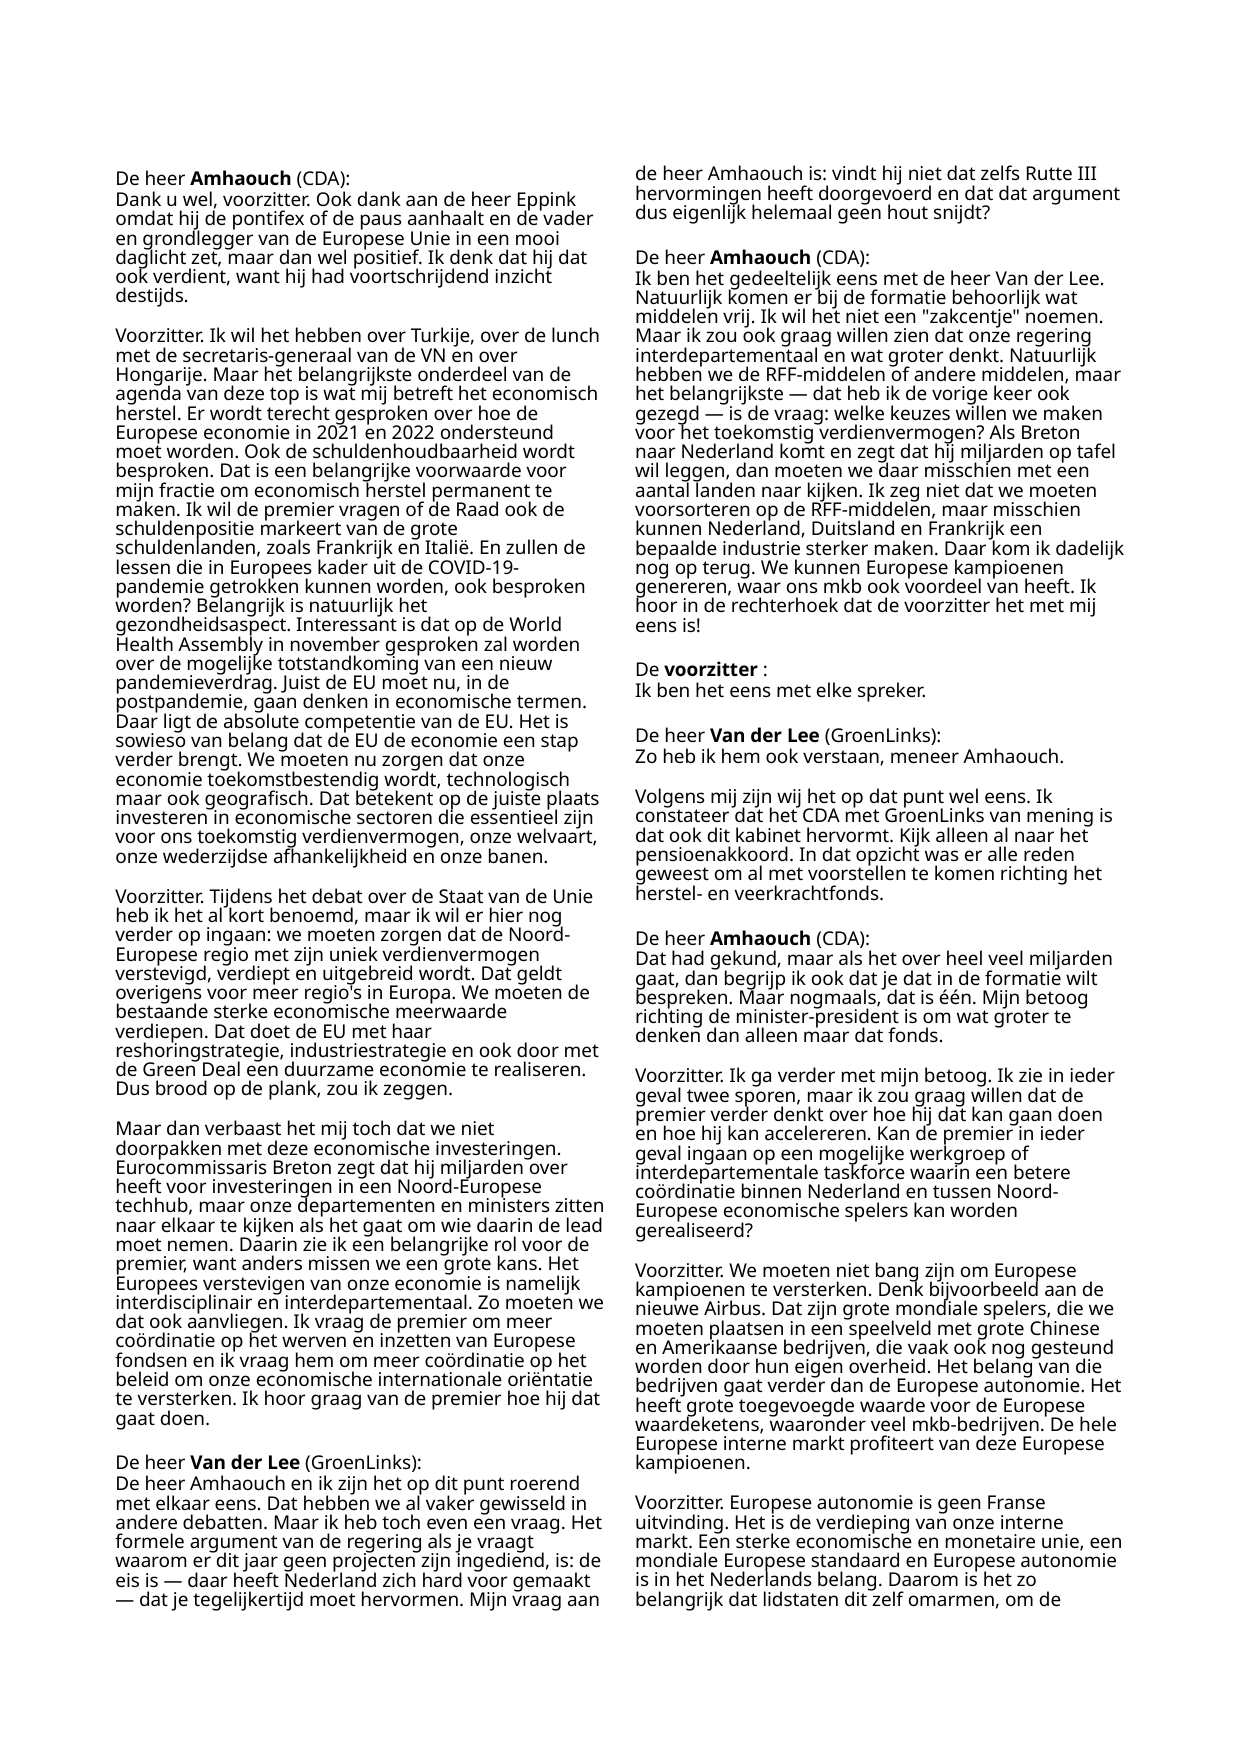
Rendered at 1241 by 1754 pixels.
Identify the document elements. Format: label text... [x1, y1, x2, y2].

text Voorzitter. We moeten niet bang zijn om Europese kampioenen te versterken. Denk bijvoorbeeld aan de nieuwe Airbus. Dat zijn grote mondiale spelers, die we moeten plaatsen in een speelveld met grote Chinese en Amerikaanse bedrijven, die vaak ook nog gesteund worden door hun eigen overheid. Het belang van die bedrijven gaat verder dan de Europese autonomie. Het heeft grote toegevoegde waarde voor de Europese waardeketens, waaronder veel mkb-bedrijven. De hele Europese interne markt profiteert van deze Europese kampioenen. [635, 1262, 1125, 1474]
text De heer Amhaouch en ik zijn het op dit punt roerend met elkaar eens. Dat hebben we al vaker gewisseld in andere debatten. Maar ik heb toch even een vraag. Het formele argument van de regering als je vraagt waarom er dit jaar geen projecten zijn ingediend, is: de eis is — daar heeft Nederland zich hard voor gemaakt — dat je tegelijkertijd moet hervormen. Mijn vraag aan [115, 1475, 605, 1610]
text Voorzitter. Europese autonomie is geen Franse uitvinding. Het is de verdieping van onze interne markt. Een sterke economische en monetaire unie, een mondiale Europese standaard en Europese autonomie is in het Nederlands belang. Daarom is het zo belangrijk dat lidstaten dit zelf omarmen, om de [635, 1494, 1125, 1610]
text De voorzitter : [635, 657, 1125, 682]
text De heer Amhaouch (CDA): [115, 165, 605, 191]
text De heer Amhaouch (CDA): [635, 244, 1125, 270]
text Ik ben het eens met elke spreker. [635, 682, 1125, 702]
text Voorzitter. Tijdens het debat over de Staat van de Unie heb ik het al kort benoemd, maar ik wil er hier nog verder op ingaan: we moeten zorgen dat de Noord-Europese regio met zijn uniek verdienvermogen verstevigd, verdiept en uitgebreid wordt. Dat geldt overigens voor meer regio's in Europa. We moeten de bestaande sterke economische meerwaarde verdiepen. Dat doet de EU met haar reshoringstrategie, industriestrategie en ook door met de Green Deal een duurzame economie te realiseren. Dus brood op de plank, zou ik zeggen. [115, 888, 605, 1100]
text Ik ben het gedeeltelijk eens met de heer Van der Lee. Natuurlijk komen er bij de formatie behoorlijk wat middelen vrij. Ik wil het niet een "zakcentje" noemen. Maar ik zou ook graag willen zien dat onze regering interdepartementaal en wat groter denkt. Natuurlijk hebben we de RFF-middelen of andere middelen, maar het belangrijkste — dat heb ik de vorige keer ook gezegd — is de vraag: welke keuzes willen we maken voor het toekomstig verdienvermogen? Als Breton naar Nederland komt en zegt dat hij miljarden op tafel wil leggen, dan moeten we daar misschien met een aantal landen naar kijken. Ik zeg niet dat we moeten voorsorteren op de RFF-middelen, maar misschien kunnen Nederland, Duitsland en Frankrijk een bepaalde industrie sterker maken. Daar kom ik dadelijk nog op terug. We kunnen Europese kampioenen genereren, waar ons mkb ook voordeel van heeft. Ik hoor in de rechterhoek dat de voorzitter het met mij eens is! [635, 270, 1125, 636]
text De heer Amhaouch (CDA): [635, 925, 1125, 950]
text Dank u wel, voorzitter. Ook dank aan de heer Eppink omdat hij de pontifex of de paus aanhaalt en de vader en grondlegger van de Europese Unie in een mooi daglicht zet, maar dan wel positief. Ik denk dat hij dat ook verdient, want hij had voortschrijdend inzicht destijds. [115, 191, 605, 307]
text Dat had gekund, maar als het over heel veel miljarden gaat, dan begrijp ik ook dat je dat in de formatie wilt bespreken. Maar nogmaals, dat is één. Mijn betoog richting de minister-president is om wat groter te denken dan alleen maar dat fonds. [635, 950, 1125, 1047]
text de heer Amhaouch is: vindt hij niet dat zelfs Rutte III hervormingen heeft doorgevoerd en dat dat argument dus eigenlijk helemaal geen hout snijdt? [635, 165, 1125, 223]
text De heer Van der Lee (GroenLinks): [635, 722, 1125, 748]
text De heer Van der Lee (GroenLinks): [115, 1449, 605, 1475]
text Zo heb ik hem ook verstaan, meneer Amhaouch. [635, 748, 1125, 767]
text Volgens mij zijn wij het op dat punt wel eens. Ik constateer dat het CDA met GroenLinks van mening is dat ook dit kabinet hervormt. Kijk alleen al naar het pensioenakkoord. In dat opzicht was er alle reden geweest om al met voorstellen te komen richting het herstel- en veerkrachtfonds. [635, 788, 1125, 904]
text Voorzitter. Ik wil het hebben over Turkije, over de lunch met de secretaris-generaal van de VN en over Hongarije. Maar het belangrijkste onderdeel van de agenda van deze top is wat mij betreft het economisch herstel. Er wordt terecht gesproken over hoe de Europese economie in 2021 en 2022 ondersteund moet worden. Ook de schuldenhoudbaarheid wordt besproken. Dat is een belangrijke voorwaarde voor mijn fractie om economisch herstel permanent te maken. Ik wil de premier vragen of de Raad ook de schuldenpositie markeert van de grote schuldenlanden, zoals Frankrijk en Italië. En zullen de lessen die in Europees kader uit de COVID-19-pandemie getrokken kunnen worden, ook besproken worden? Belangrijk is natuurlijk het gezondheidsaspect. Interessant is dat op de World Health Assembly in november gesproken zal worden over de mogelijke totstandkoming van een nieuw pandemieverdrag. Juist de EU moet nu, in de postpandemie, gaan denken in economische termen. Daar ligt de absolute competentie van de EU. Het is sowieso van belang dat de EU de economie een stap verder brengt. We moeten nu zorgen dat onze economie toekomstbestendig wordt, technologisch maar ook geografisch. Dat betekent op de juiste plaats investeren in economische sectoren die essentieel zijn voor ons toekomstig verdienvermogen, onze welvaart, onze wederzijdse afhankelijkheid en onze banen. [115, 327, 605, 867]
text Maar dan verbaast het mij toch dat we niet doorpakken met deze economische investeringen. Eurocommissaris Breton zegt dat hij miljarden over heeft voor investeringen in een Noord-Europese techhub, maar onze departementen en ministers zitten naar elkaar te kijken als het gaat om wie daarin de lead moet nemen. Daarin zie ik een belangrijke rol voor de premier, want anders missen we een grote kans. Het Europees verstevigen van onze economie is namelijk interdisciplinair en interdepartementaal. Zo moeten we dat ook aanvliegen. Ik vraag de premier om meer coördinatie op het werven en inzetten van Europese fondsen en ik vraag hem om meer coördinatie op het beleid om onze economische internationale oriëntatie te versterken. Ik hoor graag van de premier hoe hij dat gaat doen. [115, 1120, 605, 1429]
text Voorzitter. Ik ga verder met mijn betoog. Ik zie in ieder geval twee sporen, maar ik zou graag willen dat de premier verder denkt over hoe hij dat kan gaan doen en hoe hij kan accelereren. Kan de premier in ieder geval ingaan op een mogelijke werkgroep of interdepartementale taskforce waarin een betere coördinatie binnen Nederland en tussen Noord-Europese economische spelers kan worden gerealiseerd? [635, 1067, 1125, 1241]
